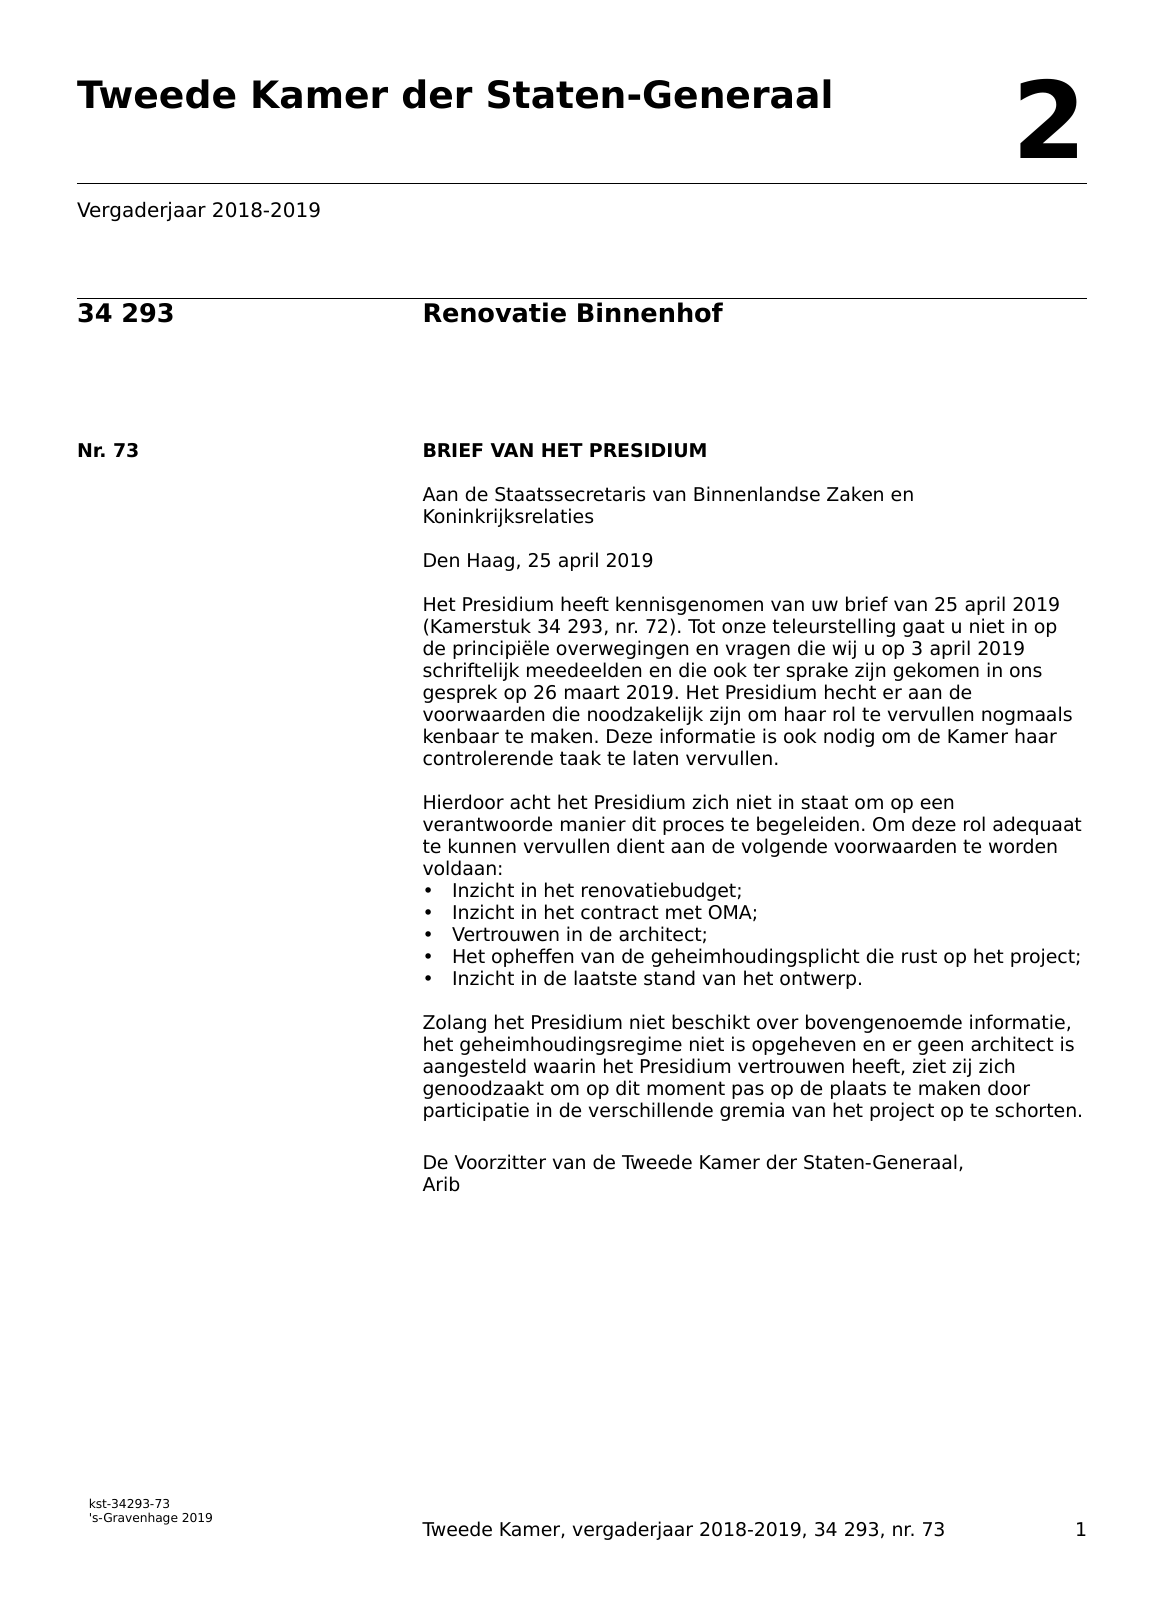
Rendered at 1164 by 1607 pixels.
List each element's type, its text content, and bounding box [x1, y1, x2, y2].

text • Inzicht in het contract met OMA; [422, 902, 1087, 924]
table_header Tweede Kamer der Staten-Generaal [77, 59, 886, 183]
subtitle Nr. 73 BRIEF VAN HET PRESIDIUM [77, 440, 1087, 462]
text • Inzicht in de laatste stand van het ontwerp. [422, 968, 1087, 990]
text Het Presidium heeft kennisgenomen van uw brief van 25 april 2019 (Kamerstuk 34 293, nr. 72). Tot onze teleurstelling gaat u niet in op de principiële overwegingen en vragen die wij u op 3 april 2019 schriftelijk meedeelden en die ook ter sprake zijn gekomen in ons gesprek op 26 maart 2019. Het Presidium hecht er aan de voorwaarden die noodzakelijk zijn om haar rol te vervullen nogmaals kenbaar te maken. Deze informatie is ook nodig om de Kamer haar controlerende taak te laten vervullen. [422, 594, 1087, 770]
text Zolang het Presidium niet beschikt over bovengenoemde informatie, het geheimhoudingsregime niet is opgeheven en er geen architect is aangesteld waarin het Presidium vertrouwen heeft, ziet zij zich genoodzaakt om op dit moment pas op de plaats te maken door participatie in de verschillende gremia van het project op te schorten. [422, 1012, 1087, 1122]
table_header 2 [886, 59, 1087, 183]
text • Vertrouwen in de architect; [422, 924, 1087, 946]
text 's-Gravenhage 2019 [88, 1511, 323, 1525]
text De Voorzitter van de Tweede Kamer der Staten-Generaal, Arib [422, 1152, 1087, 1196]
text Den Haag, 25 april 2019 [422, 550, 1087, 572]
table_cell Vergaderjaar 2018-2019 [77, 184, 1087, 298]
text • Het opheffen van de geheimhoudingsplicht die rust op het project; [422, 946, 1087, 968]
subtitle 34 293 Renovatie Binnenhof [77, 299, 1087, 329]
text • Inzicht in het renovatiebudget; [422, 880, 1087, 902]
text Hierdoor acht het Presidium zich niet in staat om op een verantwoorde manier dit proces te begeleiden. Om deze rol adequaat te kunnen vervullen dient aan de volgende voorwaarden te worden voldaan: [422, 792, 1087, 880]
text kst-34293-73 [88, 1497, 323, 1511]
text Aan de Staatssecretaris van Binnenlandse Zaken en Koninkrijksrelaties [422, 484, 1087, 528]
